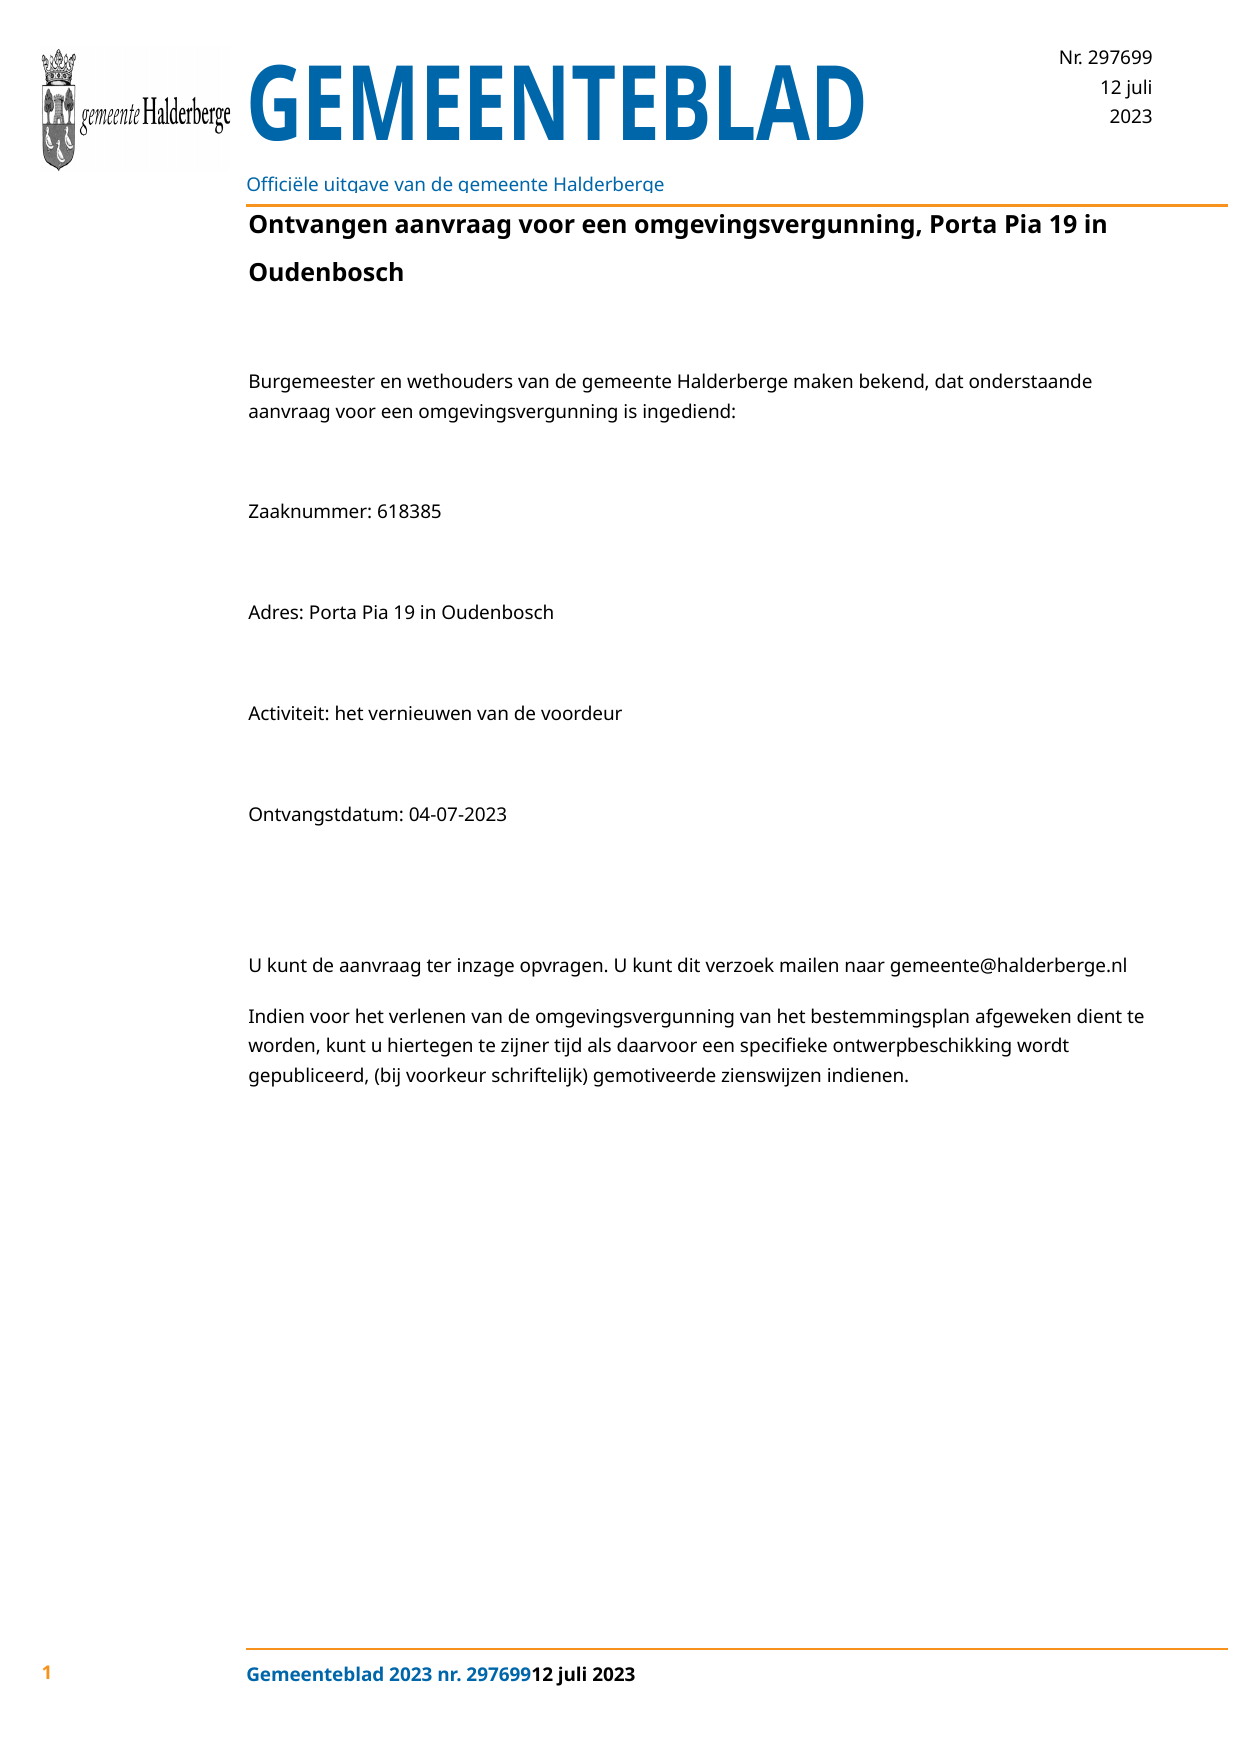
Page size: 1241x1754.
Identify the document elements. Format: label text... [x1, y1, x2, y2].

text Indien voor het verlenen van de omgevingsvergunning van het bestemmingsplan afgeweken dient te worden, kunt u hiertegen te zijner tijd als daarvoor een specifieke ontwerpbeschikking wordt gepubliceerd, (bij voorkeur schriftelijk) gemotiveerde zienswijzen indienen. [248, 1003, 1152, 1088]
text Zaaknummer: 618385 [248, 499, 1152, 524]
text Activiteit: het vernieuwen van de voordeur [248, 700, 1152, 726]
text U kunt de aanvraag ter inzage opvragen. U kunt dit verzoek mailen naar gemeente@halderberge.nl [248, 952, 1152, 978]
text Ontvangen aanvraag voor een omgevingsvergunning, Porta Pia 19 in Oudenbosch [248, 207, 1152, 288]
picture [41, 47, 231, 172]
text Adres: Porta Pia 19 in Oudenbosch [248, 599, 1152, 625]
text Ontvangstdatum: 04-07-2023 [248, 801, 1152, 827]
text Burgemeester en wethouders van de gemeente Halderberge maken bekend, dat onderstaande aanvraag voor een omgevingsvergunning is ingediend: [248, 368, 1152, 424]
